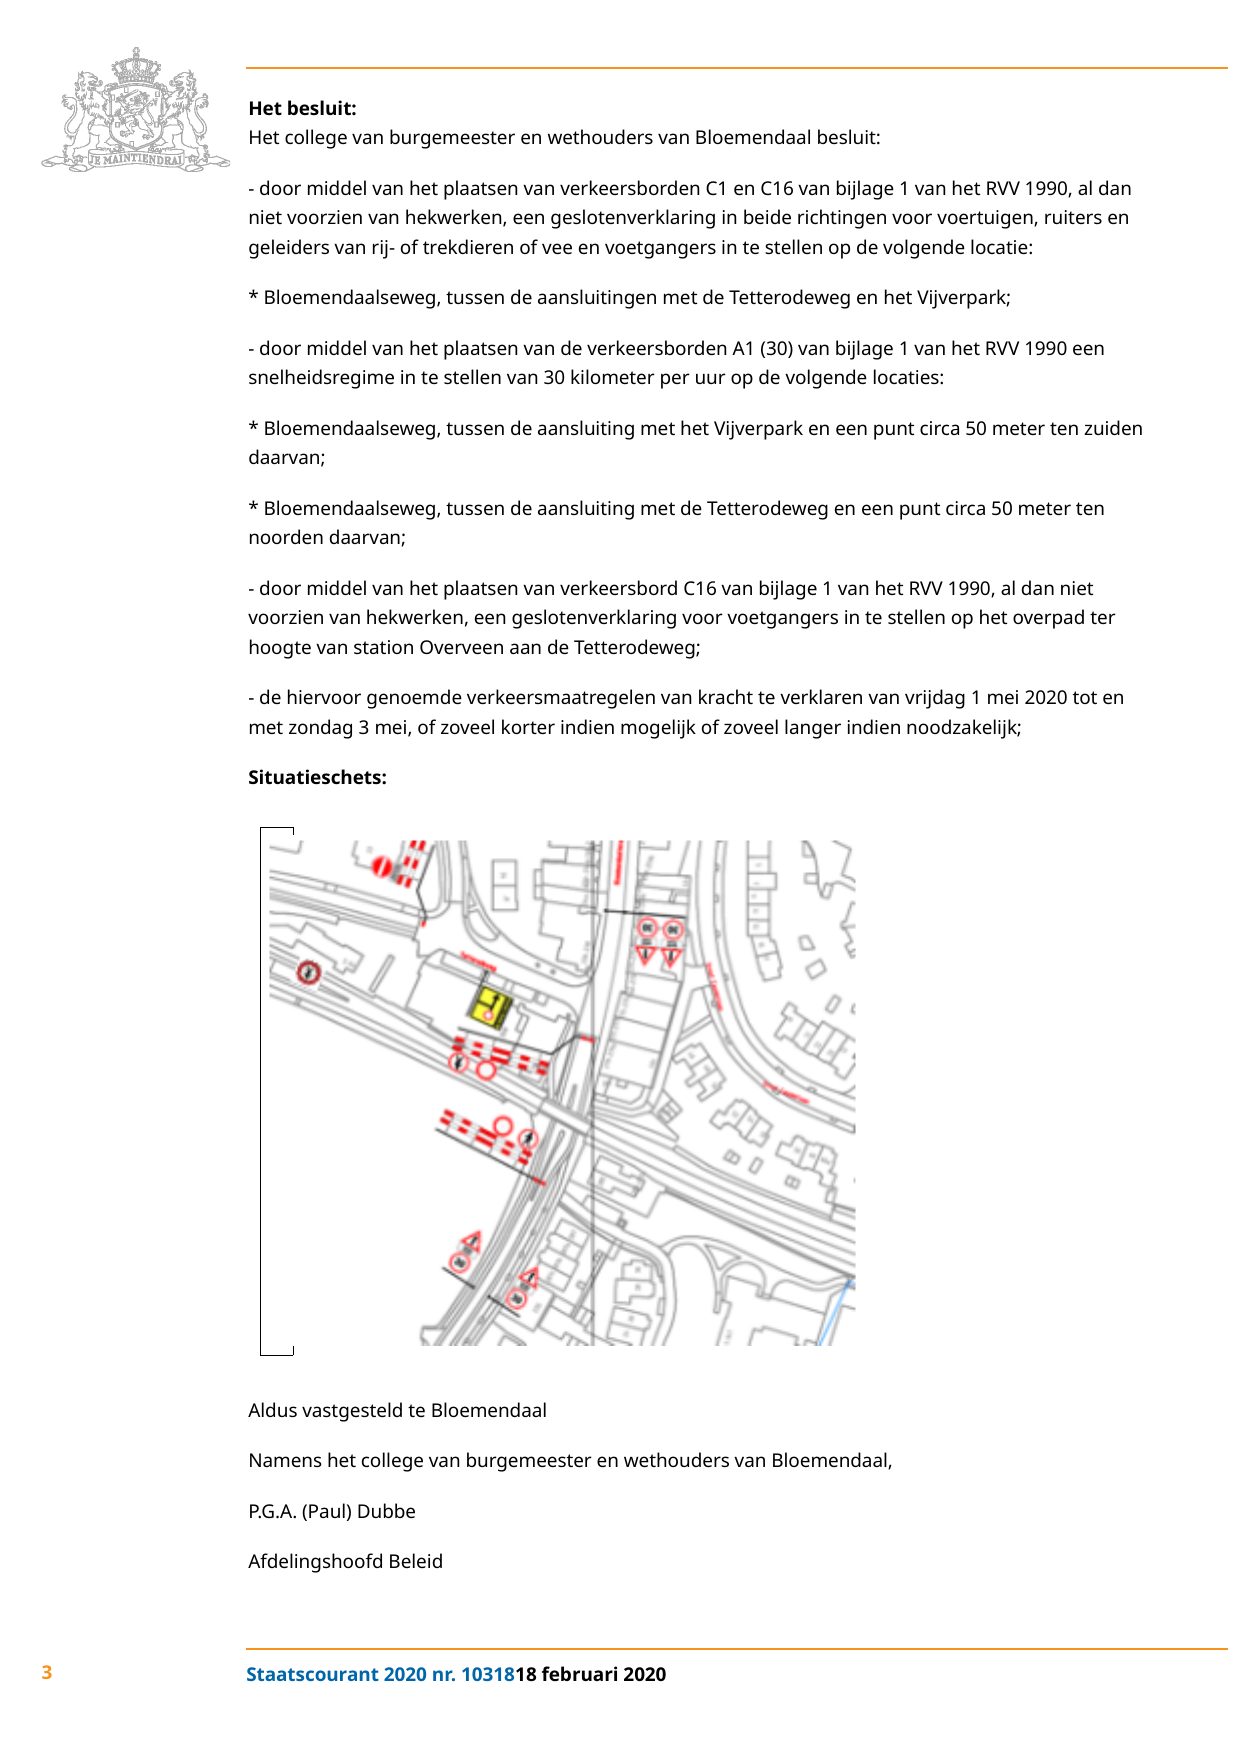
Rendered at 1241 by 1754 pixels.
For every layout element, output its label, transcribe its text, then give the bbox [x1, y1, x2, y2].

text Afdelingshoofd Beleid [248, 1548, 1152, 1574]
text Namens het college van burgemeester en wethouders van Bloemendaal, [248, 1447, 1152, 1473]
text - de hiervoor genoemde verkeersmaatregelen van kracht te verklaren van vrijdag 1 mei 2020 tot en met zondag 3 mei, of zoveel korter indien mogelijk of zoveel langer indien noodzakelijk; [248, 684, 1152, 740]
text - door middel van het plaatsen van de verkeersborden A1 (30) van bijlage 1 van het RVV 1990 een snelheidsregime in te stellen van 30 kilometer per uur op de volgende locaties: [248, 335, 1152, 390]
picture [268, 835, 860, 1346]
text - door middel van het plaatsen van verkeersbord C16 van bijlage 1 van het RVV 1990, al dan niet voorzien van hekwerken, een geslotenverklaring voor voetgangers in te stellen op het overpad ter hoogte van station Overveen aan de Tetterodeweg; [248, 575, 1152, 660]
text Situatieschets: [248, 764, 1152, 790]
text - door middel van het plaatsen van verkeersborden C1 en C16 van bijlage 1 van het RVV 1990, al dan niet voorzien van hekwerken, een geslotenverklaring in beide richtingen voor voertuigen, ruiters en geleiders van rij- of trekdieren of vee en voetgangers in te stellen op de volgende locatie: [248, 175, 1152, 260]
text P.G.A. (Paul) Dubbe [248, 1498, 1152, 1524]
text Het besluit: [248, 95, 1152, 121]
text Aldus vastgesteld te Bloemendaal [248, 1397, 1152, 1423]
text * Bloemendaalseweg, tussen de aansluiting met de Tetterodeweg en een punt circa 50 meter ten noorden daarvan; [248, 495, 1152, 550]
picture [41, 47, 231, 172]
text Het college van burgemeester en wethouders van Bloemendaal besluit: [248, 124, 1152, 150]
text * Bloemendaalseweg, tussen de aansluitingen met de Tetterodeweg en het Vijverpark; [248, 284, 1152, 310]
text * Bloemendaalseweg, tussen de aansluiting met het Vijverpark en een punt circa 50 meter ten zuiden daarvan; [248, 415, 1152, 470]
